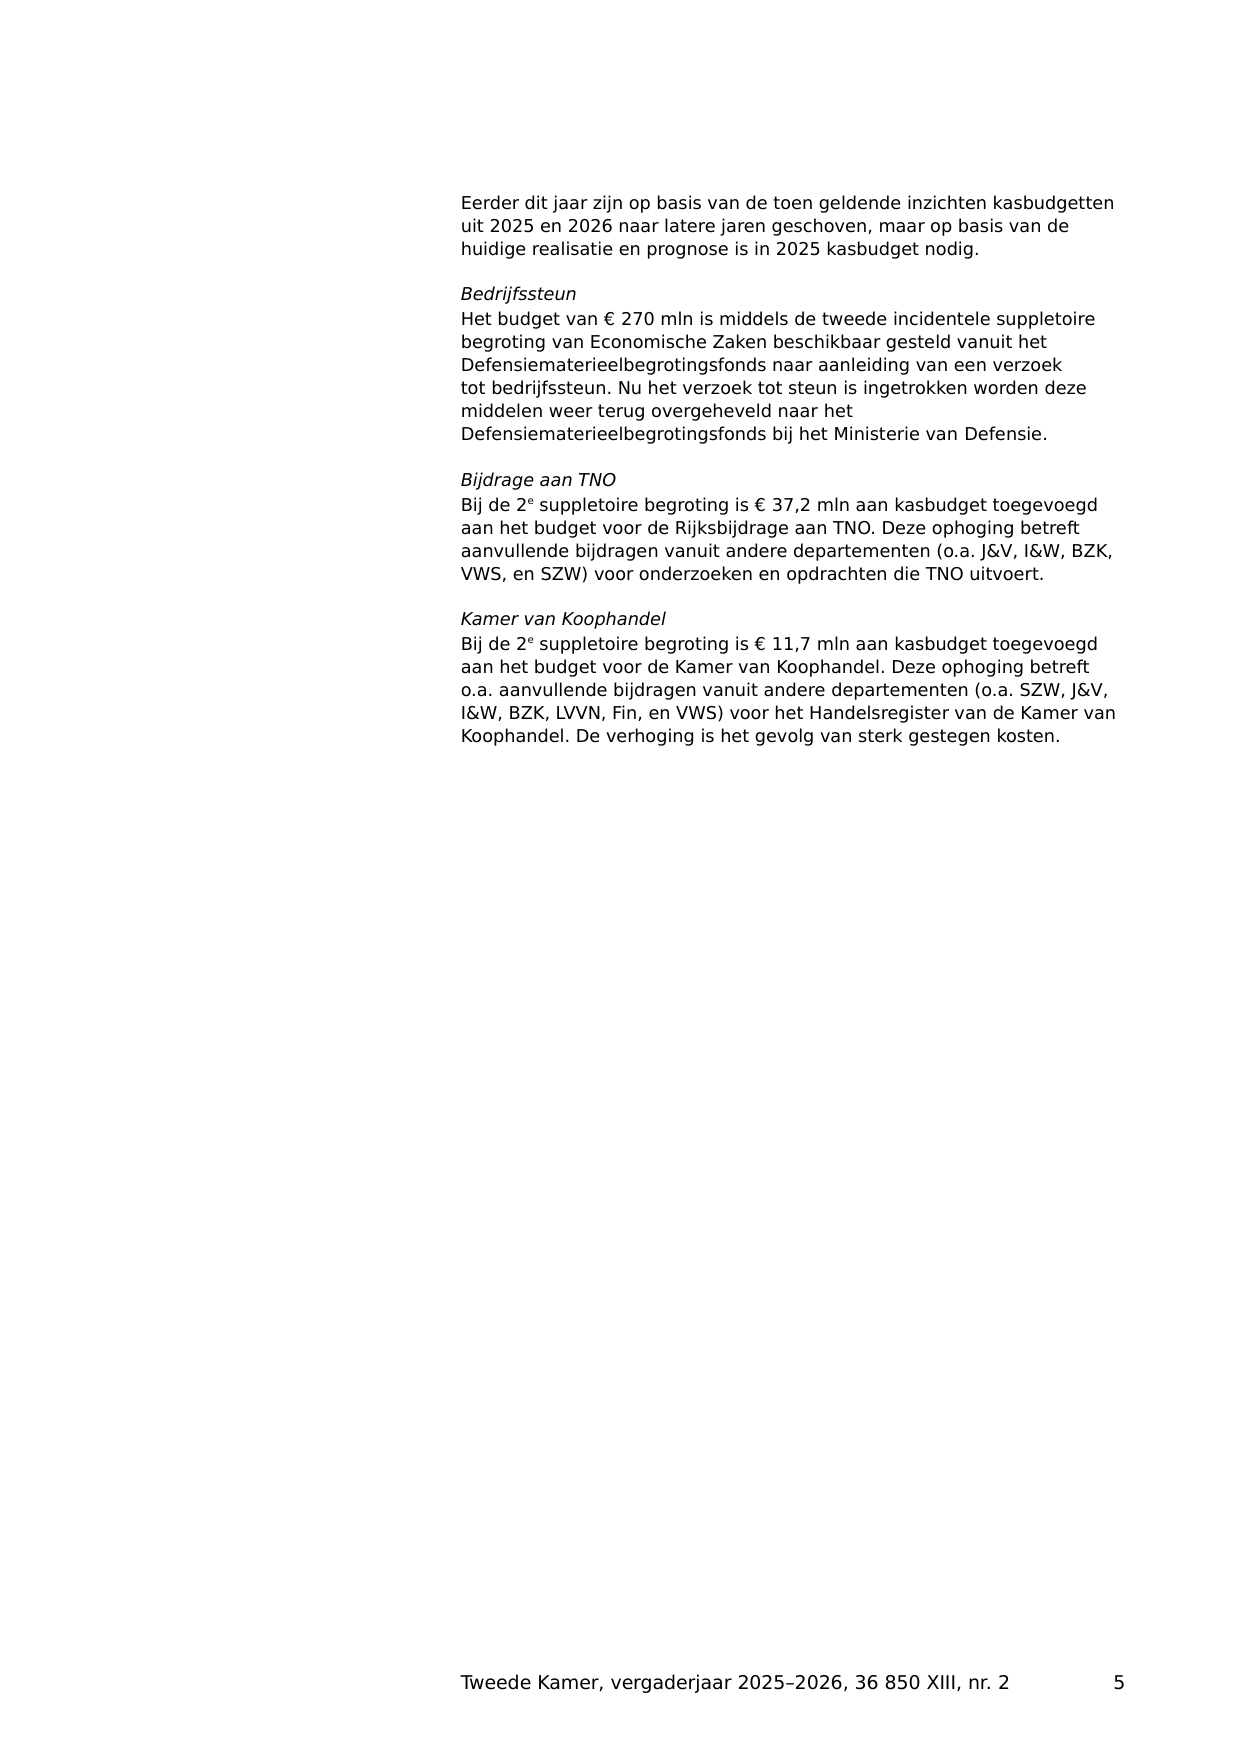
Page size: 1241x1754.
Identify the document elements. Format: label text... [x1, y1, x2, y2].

text Kamer van Koophandel [461, 607, 1125, 630]
text Bijdrage aan TNO [461, 468, 1125, 491]
text Bij de 2e suppletoire begroting is € 37,2 mln aan kasbudget toegevoegd aan het budget voor de Rijksbijdrage aan TNO. Deze ophoging betreft aanvullende bijdragen vanuit andere departementen (o.a. J&V, I&W, BZK, VWS, en SZW) voor onderzoeken en opdrachten die TNO uitvoert. [461, 493, 1125, 584]
text Het budget van € 270 mln is middels de tweede incidentele suppletoire begroting van Economische Zaken beschikbaar gesteld vanuit het Defensiematerieelbegrotingsfonds naar aanleiding van een verzoek tot bedrijfssteun. Nu het verzoek tot steun is ingetrokken worden deze middelen weer terug overgeheveld naar het Defensiematerieelbegrotingsfonds bij het Ministerie van Defensie. [461, 307, 1125, 445]
text Eerder dit jaar zijn op basis van de toen geldende inzichten kasbudgetten uit 2025 en 2026 naar latere jaren geschoven, maar op basis van de huidige realisatie en prognose is in 2025 kasbudget nodig. [461, 191, 1125, 259]
text Bedrijfssteun [461, 282, 1125, 305]
text Bij de 2e suppletoire begroting is € 11,7 mln aan kasbudget toegevoegd aan het budget voor de Kamer van Koophandel. Deze ophoging betreft o.a. aanvullende bijdragen vanuit andere departementen (o.a. SZW, J&V, I&W, BZK, LVVN, Fin, en VWS) voor het Handelsregister van de Kamer van Koophandel. De verhoging is het gevolg van sterk gestegen kosten. [461, 632, 1125, 747]
